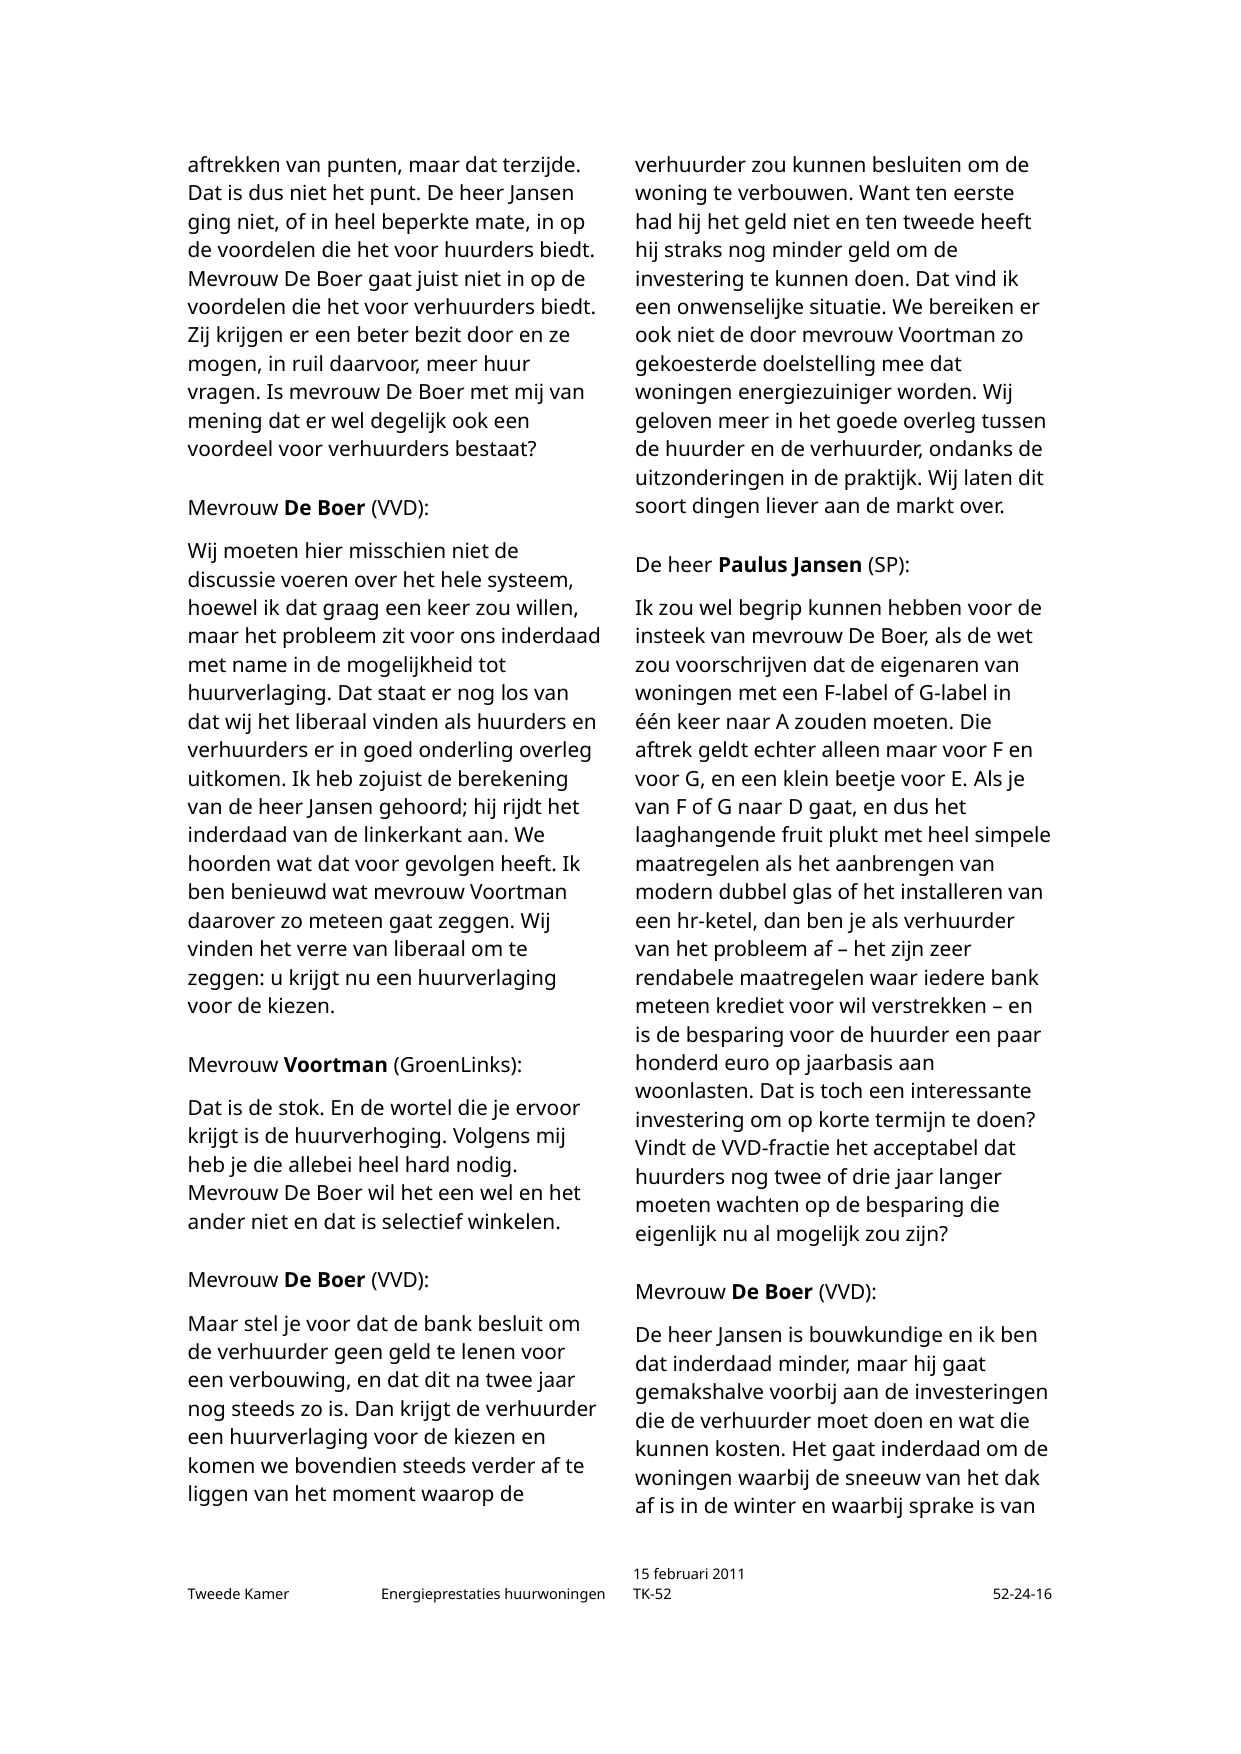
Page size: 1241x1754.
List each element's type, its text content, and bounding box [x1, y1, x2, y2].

text Ik zou wel begrip kunnen hebben voor de insteek van mevrouw De Boer, als de wet zou voorschrijven dat de eigenaren van woningen met een F-label of G-label in één keer naar A zouden moeten. Die aftrek geldt echter alleen maar voor F en voor G, en een klein beetje voor E. Als je van F of G naar D gaat, en dus het laaghangende fruit plukt met heel simpele maatregelen als het aanbrengen van modern dubbel glas of het installeren van een hr-ketel, dan ben je als verhuurder van het probleem af – het zijn zeer rendabele maatregelen waar iedere bank meteen krediet voor wil verstrekken – en is de besparing voor de huurder een paar honderd euro op jaarbasis aan woonlasten. Dat is toch een interessante investering om op korte termijn te doen? Vindt de VVD-fractie het acceptabel dat huurders nog twee of drie jaar langer moeten wachten op de besparing die eigenlijk nu al mogelijk zou zijn? [635, 593, 1053, 1247]
text Dat is de stok. En de wortel die je ervoor krijgt is de huurverhoging. Volgens mij heb je die allebei heel hard nodig. Mevrouw De Boer wil het een wel en het ander niet en dat is selectief winkelen. [187, 1093, 605, 1235]
text Mevrouw Voortman (GroenLinks): [187, 1050, 605, 1078]
text aftrekken van punten, maar dat terzijde. Dat is dus niet het punt. De heer Jansen ging niet, of in heel beperkte mate, in op de voordelen die het voor huurders biedt. Mevrouw De Boer gaat juist niet in op de voordelen die het voor verhuurders biedt. Zij krijgen er een beter bezit door en ze mogen, in ruil daarvoor, meer huur vragen. Is mevrouw De Boer met mij van mening dat er wel degelijk ook een voordeel voor verhuurders bestaat? [187, 150, 605, 463]
text Mevrouw De Boer (VVD): [187, 1265, 605, 1294]
text Mevrouw De Boer (VVD): [187, 493, 605, 521]
text verhuurder zou kunnen besluiten om de woning te verbouwen. Want ten eerste had hij het geld niet en ten tweede heeft hij straks nog minder geld om de investering te kunnen doen. Dat vind ik een onwenselijke situatie. We bereiken er ook niet de door mevrouw Voortman zo gekoesterde doelstelling mee dat woningen energiezuiniger worden. Wij geloven meer in het goede overleg tussen de huurder en de verhuurder, ondanks de uitzonderingen in de praktijk. Wij laten dit soort dingen liever aan de markt over. [635, 150, 1053, 520]
text De heer Paulus Jansen (SP): [635, 550, 1053, 578]
text Maar stel je voor dat de bank besluit om de verhuurder geen geld te lenen voor een verbouwing, en dat dit na twee jaar nog steeds zo is. Dan krijgt de verhuurder een huurverlaging voor de kiezen en komen we bovendien steeds verder af te liggen van het moment waarop de [187, 1309, 605, 1508]
text De heer Jansen is bouwkundige en ik ben dat inderdaad minder, maar hij gaat gemakshalve voorbij aan de investeringen die de verhuurder moet doen en wat die kunnen kosten. Het gaat inderdaad om de woningen waarbij de sneeuw van het dak af is in de winter en waarbij sprake is van [635, 1321, 1053, 1520]
text Wij moeten hier misschien niet de discussie voeren over het hele systeem, hoewel ik dat graag een keer zou willen, maar het probleem zit voor ons inderdaad met name in de mogelijkheid tot huurverlaging. Dat staat er nog los van dat wij het liberaal vinden als huurders en verhuurders er in goed onderling overleg uitkomen. Ik heb zojuist de berekening van de heer Jansen gehoord; hij rijdt het inderdaad van de linkerkant aan. We hoorden wat dat voor gevolgen heeft. Ik ben benieuwd wat mevrouw Voortman daarover zo meteen gaat zeggen. Wij vinden het verre van liberaal om te zeggen: u krijgt nu een huurverlaging voor de kiezen. [187, 536, 605, 1020]
text Mevrouw De Boer (VVD): [635, 1277, 1053, 1306]
